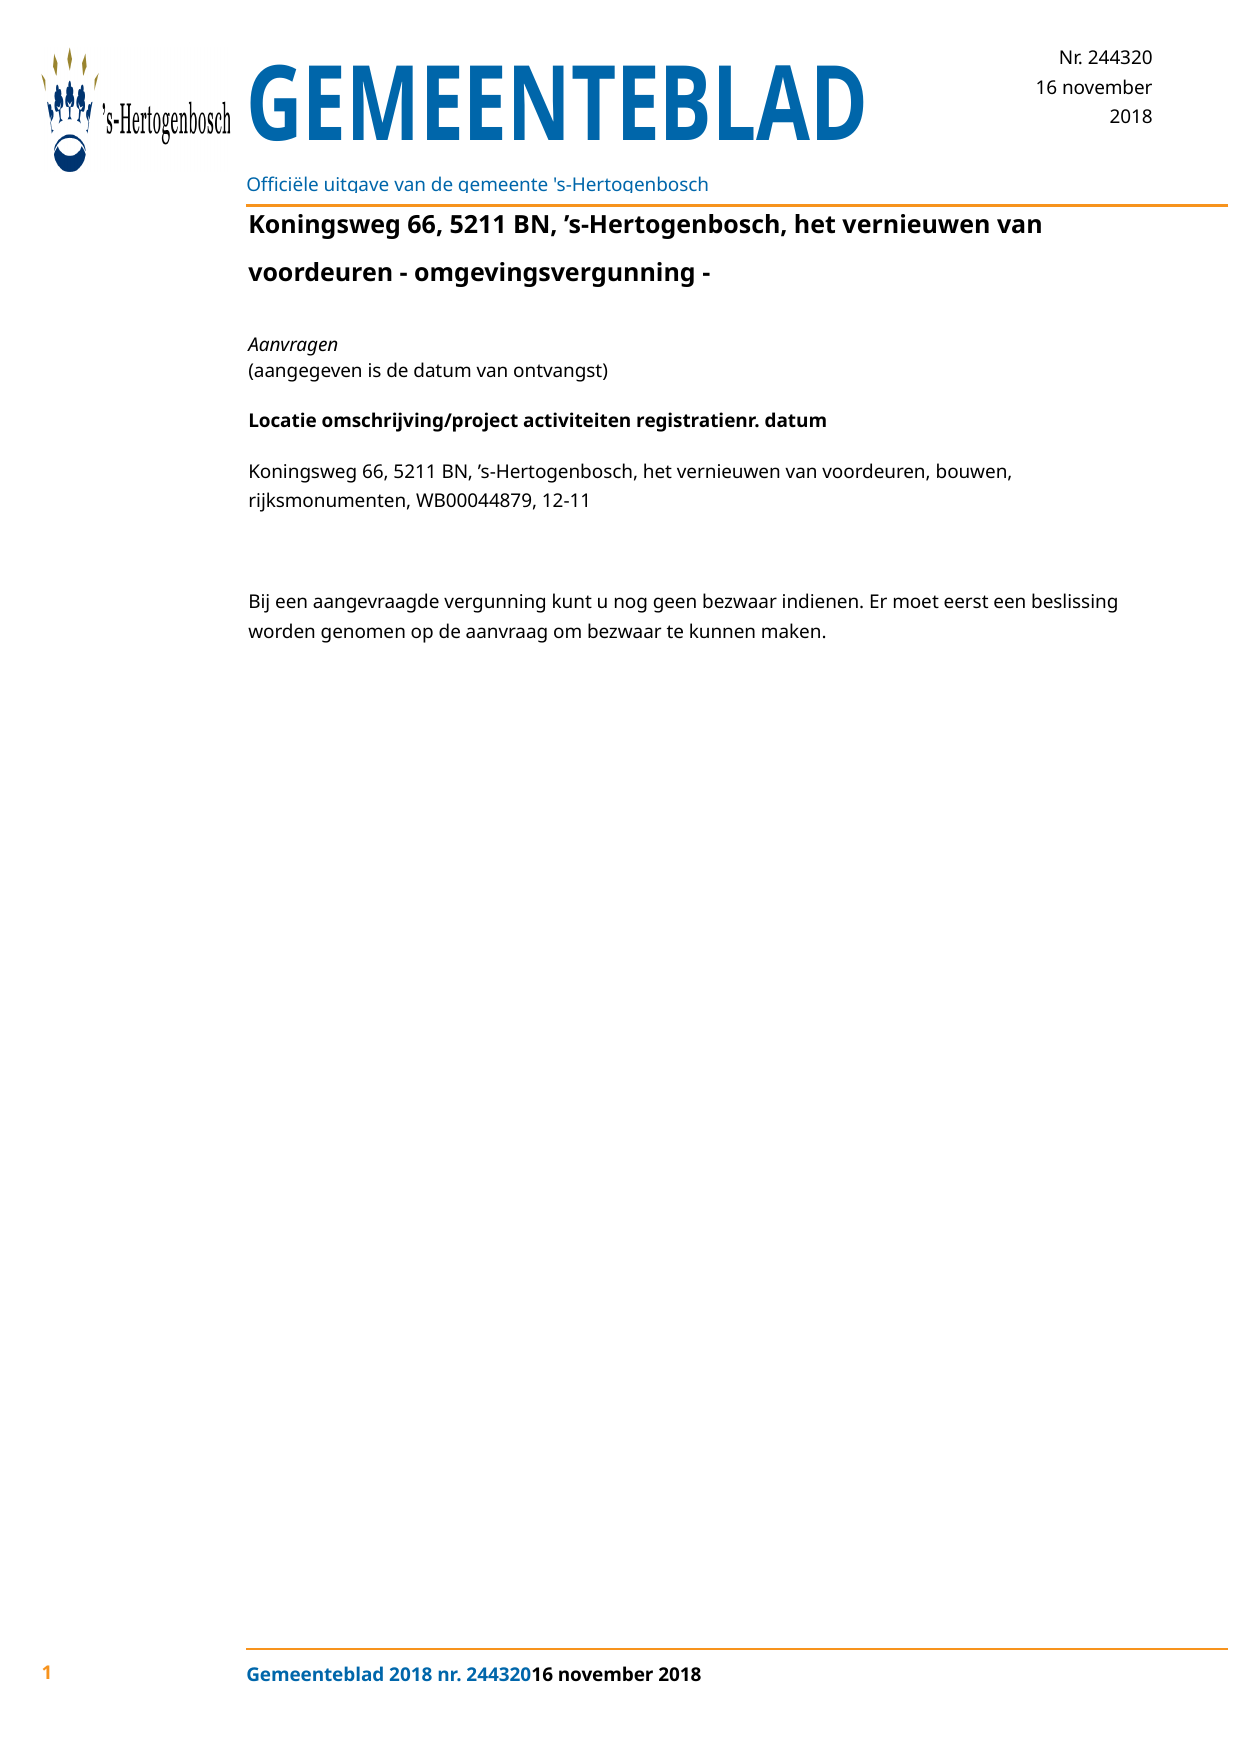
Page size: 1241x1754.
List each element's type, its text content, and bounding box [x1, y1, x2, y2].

text Koningsweg 66, 5211 BN, ’s-Hertogenbosch, het vernieuwen van voordeuren, bouwen, rijksmonumenten, WB00044879, 12-11 [248, 458, 1152, 513]
text Bij een aangevraagde vergunning kunt u nog geen bezwaar indienen. Er moet eerst een beslissing worden genomen op de aanvraag om bezwaar te kunnen maken. [248, 588, 1152, 644]
text Aanvragen [248, 331, 1152, 357]
text Koningsweg 66, 5211 BN, ’s-Hertogenbosch, het vernieuwen van voordeuren - omgevingsvergunning - [248, 207, 1152, 288]
picture [41, 47, 231, 172]
text (aangegeven is de datum van ontvangst) [248, 357, 1152, 383]
text Locatie omschrijving/project activiteiten registratienr. datum [248, 408, 1152, 433]
